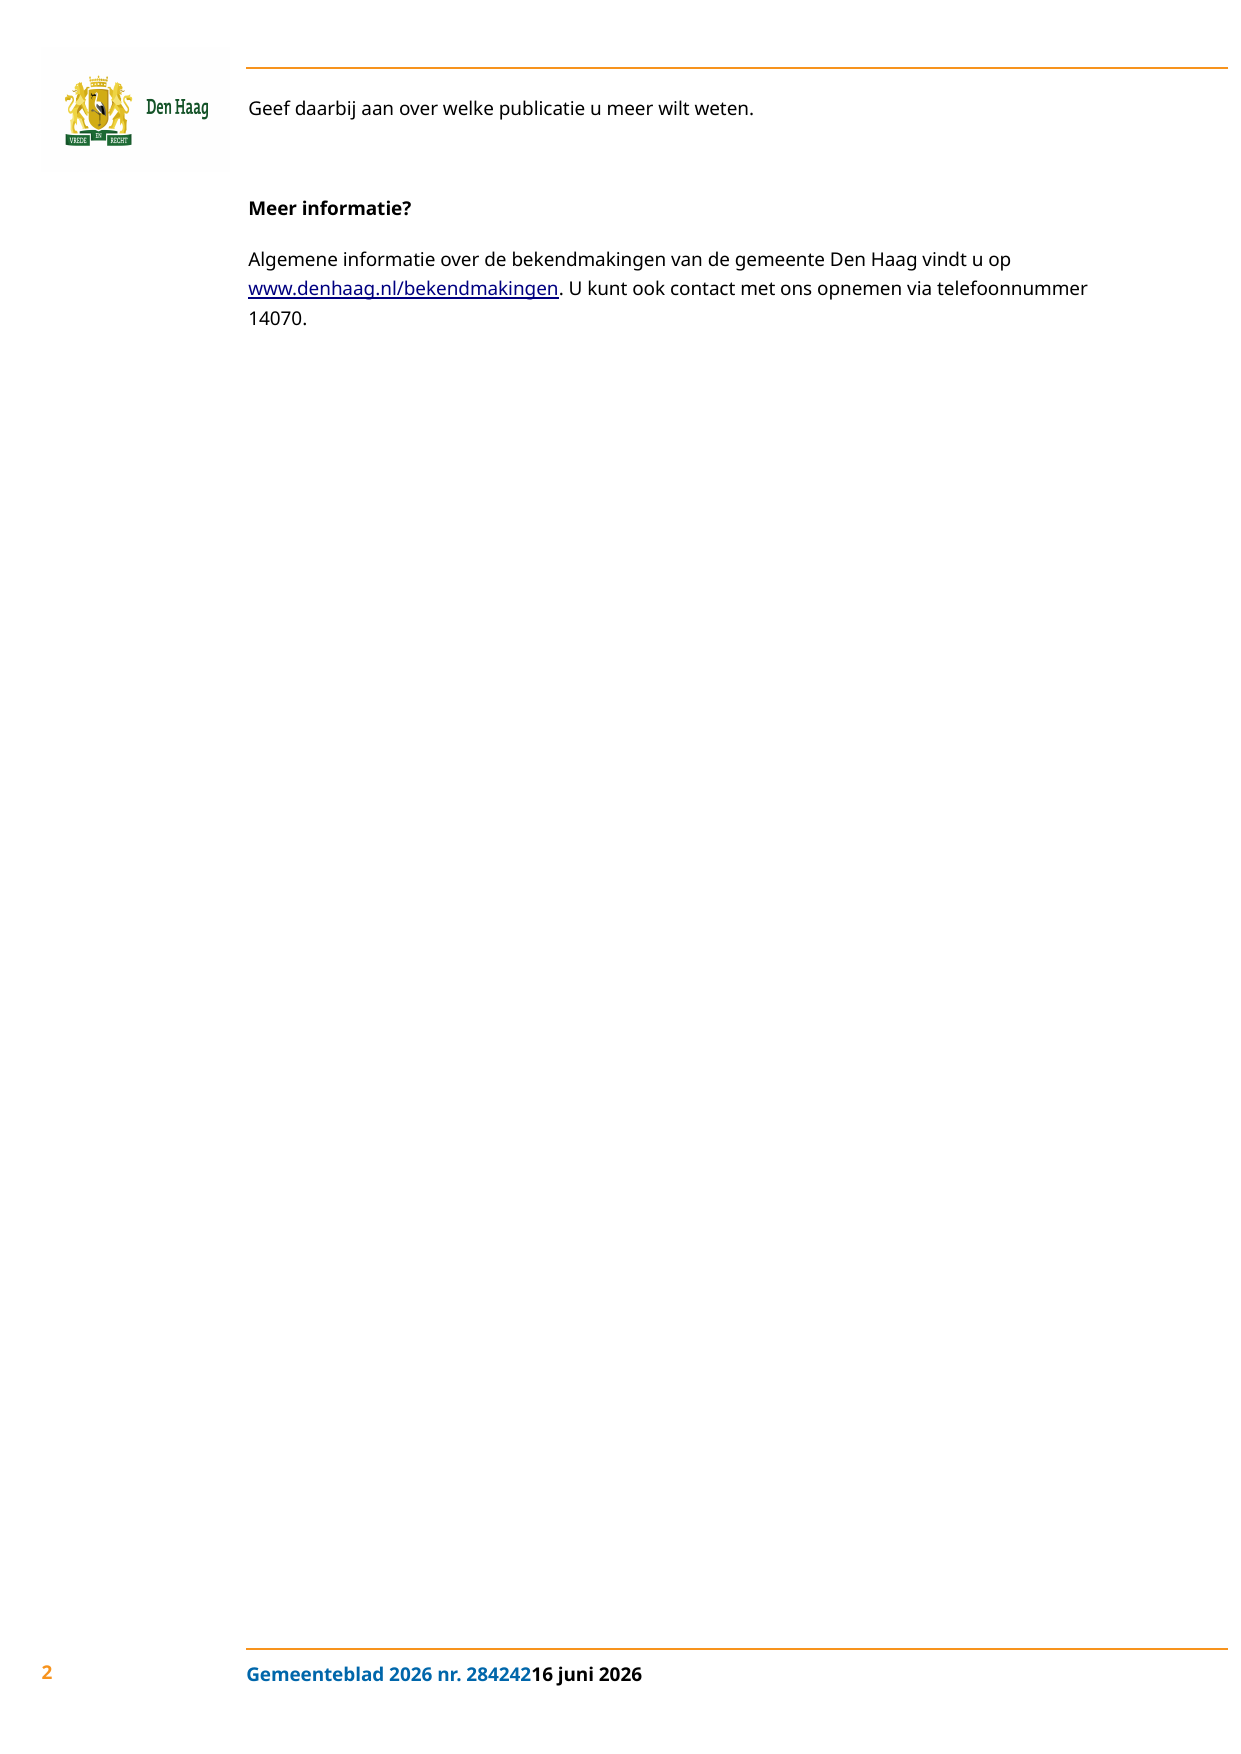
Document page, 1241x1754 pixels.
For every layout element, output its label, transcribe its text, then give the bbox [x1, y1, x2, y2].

text Geef daarbij aan over welke publicatie u meer wilt weten. [248, 95, 1152, 121]
text Algemene informatie over de bekendmakingen van de gemeente Den Haag vindt u op www.denhaag.nl/bekendmakingen. U kunt ook contact met ons opnemen via telefoonnummer 14070. [248, 246, 1152, 331]
text Meer informatie? [248, 196, 1152, 221]
picture [41, 47, 231, 172]
